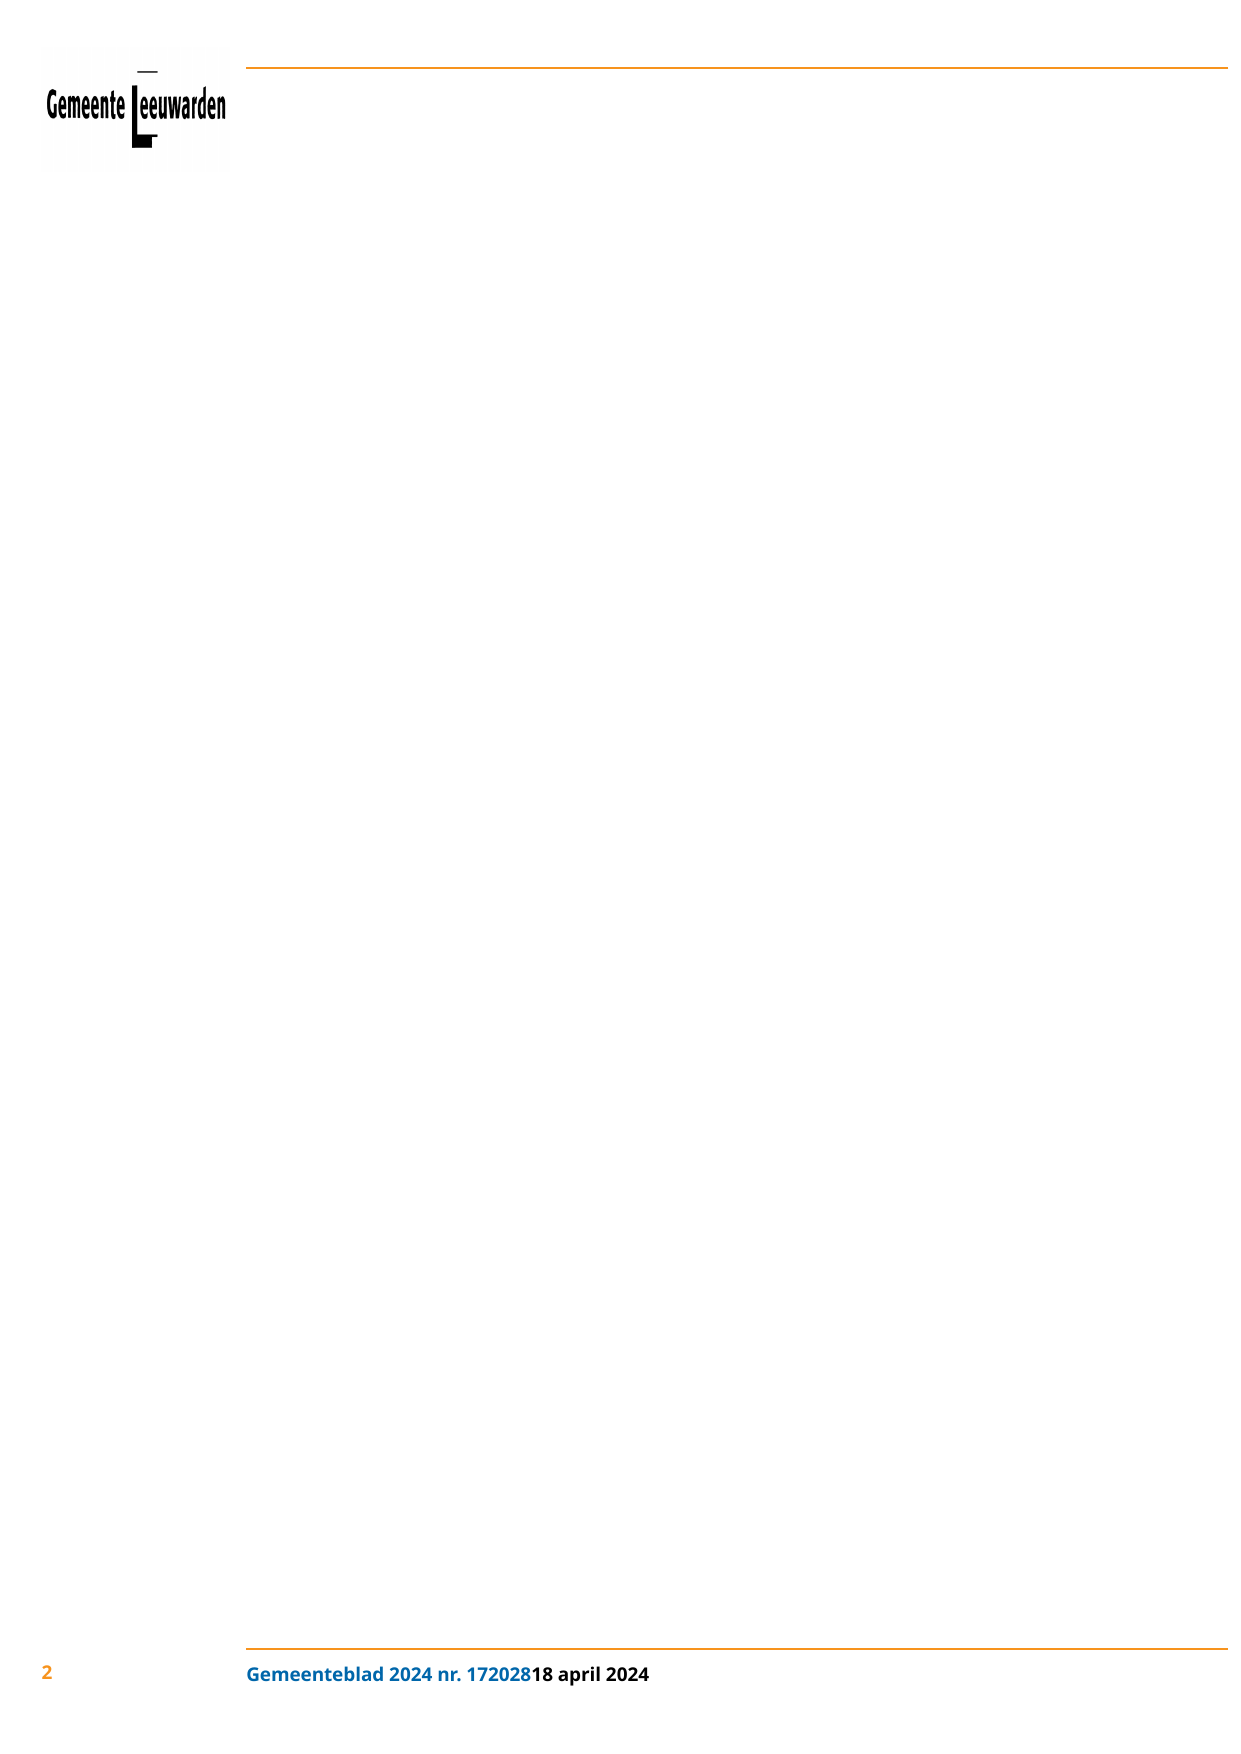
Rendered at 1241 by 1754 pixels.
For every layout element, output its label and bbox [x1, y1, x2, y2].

picture [41, 47, 231, 172]
